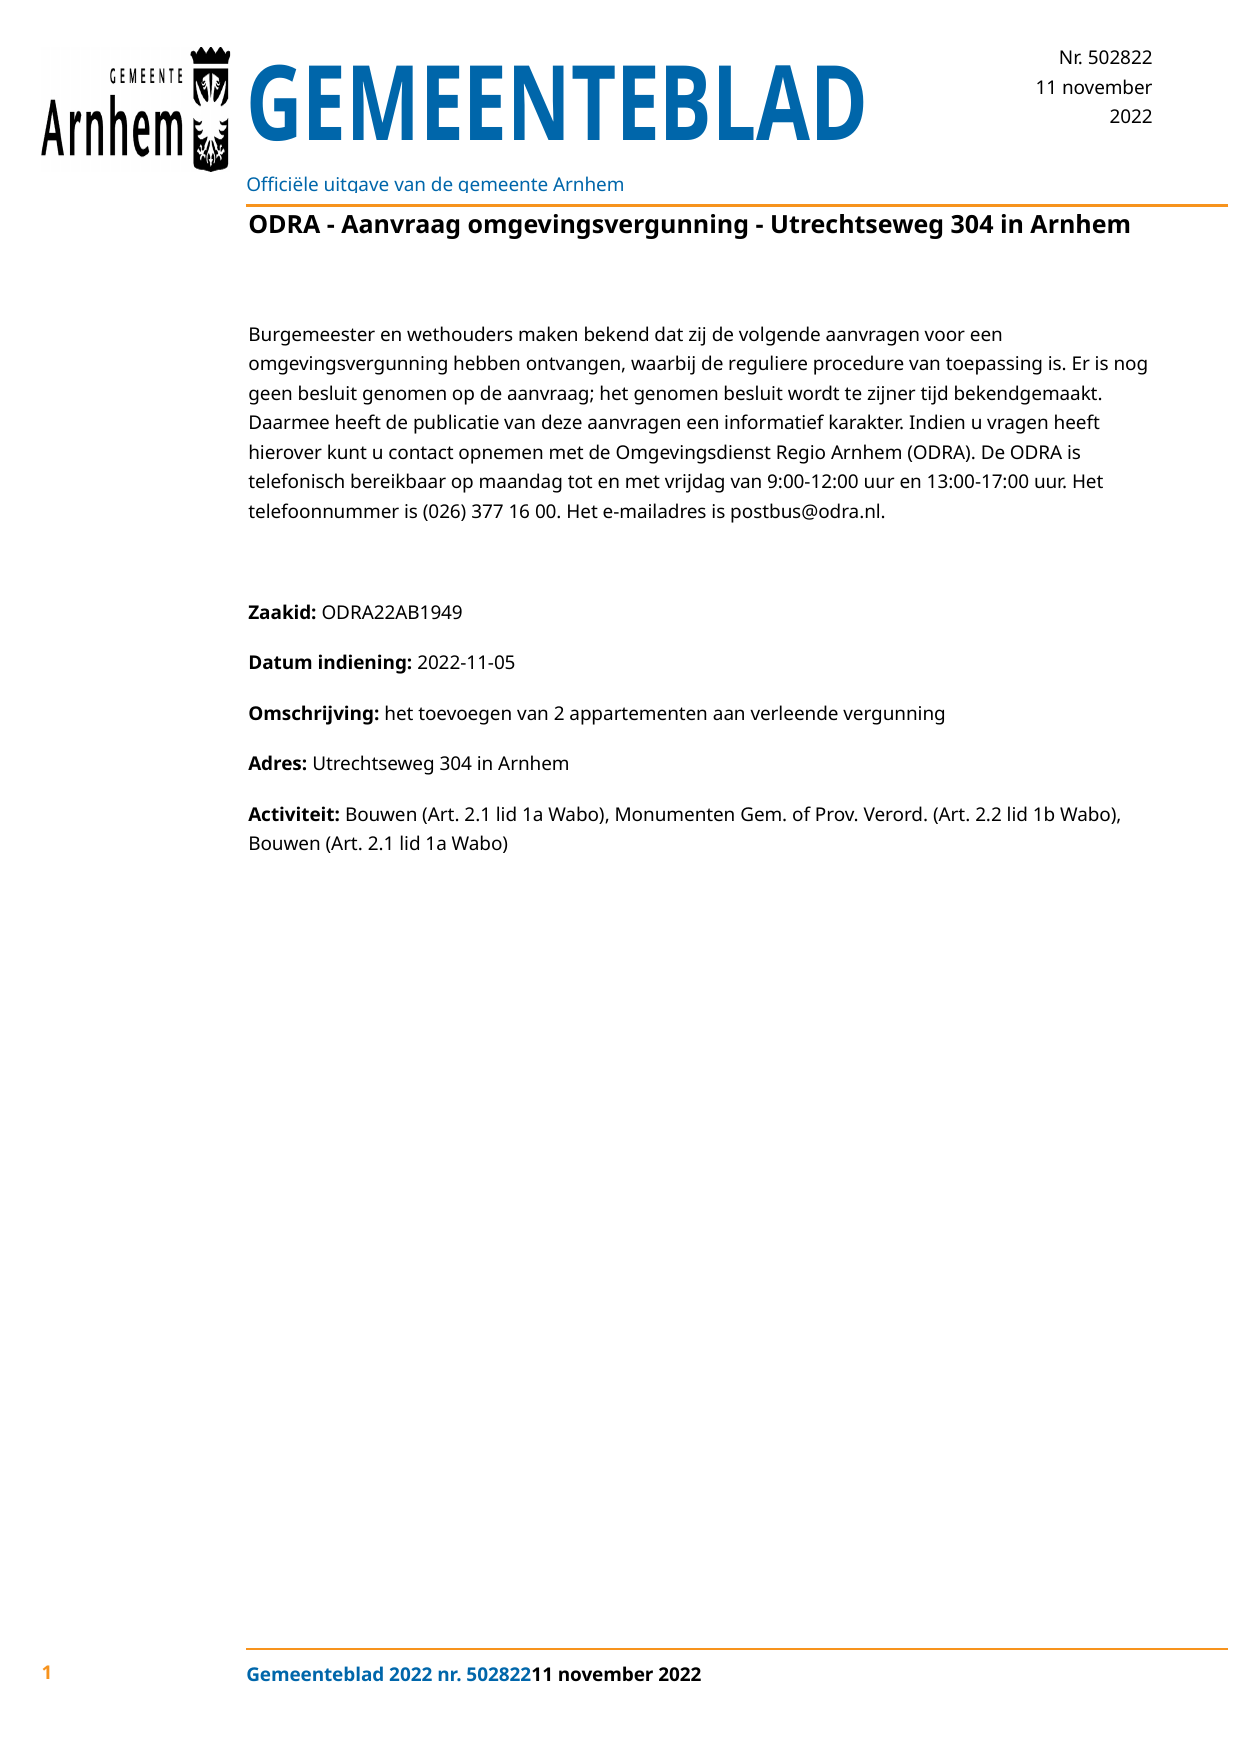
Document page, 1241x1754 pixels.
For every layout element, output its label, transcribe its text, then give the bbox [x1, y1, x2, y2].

text Datum indiening: 2022-11-05 [248, 649, 1152, 675]
text Burgemeester en wethouders maken bekend dat zij de volgende aanvragen voor een omgevingsvergunning hebben ontvangen, waarbij de reguliere procedure van toepassing is. Er is nog geen besluit genomen op de aanvraag; het genomen besluit wordt te zijner tijd bekendgemaakt. Daarmee heeft de publicatie van deze aanvragen een informatief karakter. Indien u vragen heeft hierover kunt u contact opnemen met de Omgevingsdienst Regio Arnhem (ODRA). De ODRA is telefonisch bereikbaar op maandag tot en met vrijdag van 9:00-12:00 uur en 13:00-17:00 uur. Het telefoonnummer is (026) 377 16 00. Het e-mailadres is postbus@odra.nl. [248, 321, 1152, 524]
text ODRA - Aanvraag omgevingsvergunning - Utrechtseweg 304 in Arnhem [248, 207, 1152, 241]
text Omschrijving: het toevoegen van 2 appartementen aan verleende vergunning [248, 700, 1152, 726]
text Activiteit: Bouwen (Art. 2.1 lid 1a Wabo), Monumenten Gem. of Prov. Verord. (Art. 2.2 lid 1b Wabo), Bouwen (Art. 2.1 lid 1a Wabo) [248, 801, 1152, 856]
picture [41, 47, 231, 172]
text Zaakid: ODRA22AB1949 [248, 599, 1152, 625]
text Adres: Utrechtseweg 304 in Arnhem [248, 750, 1152, 776]
